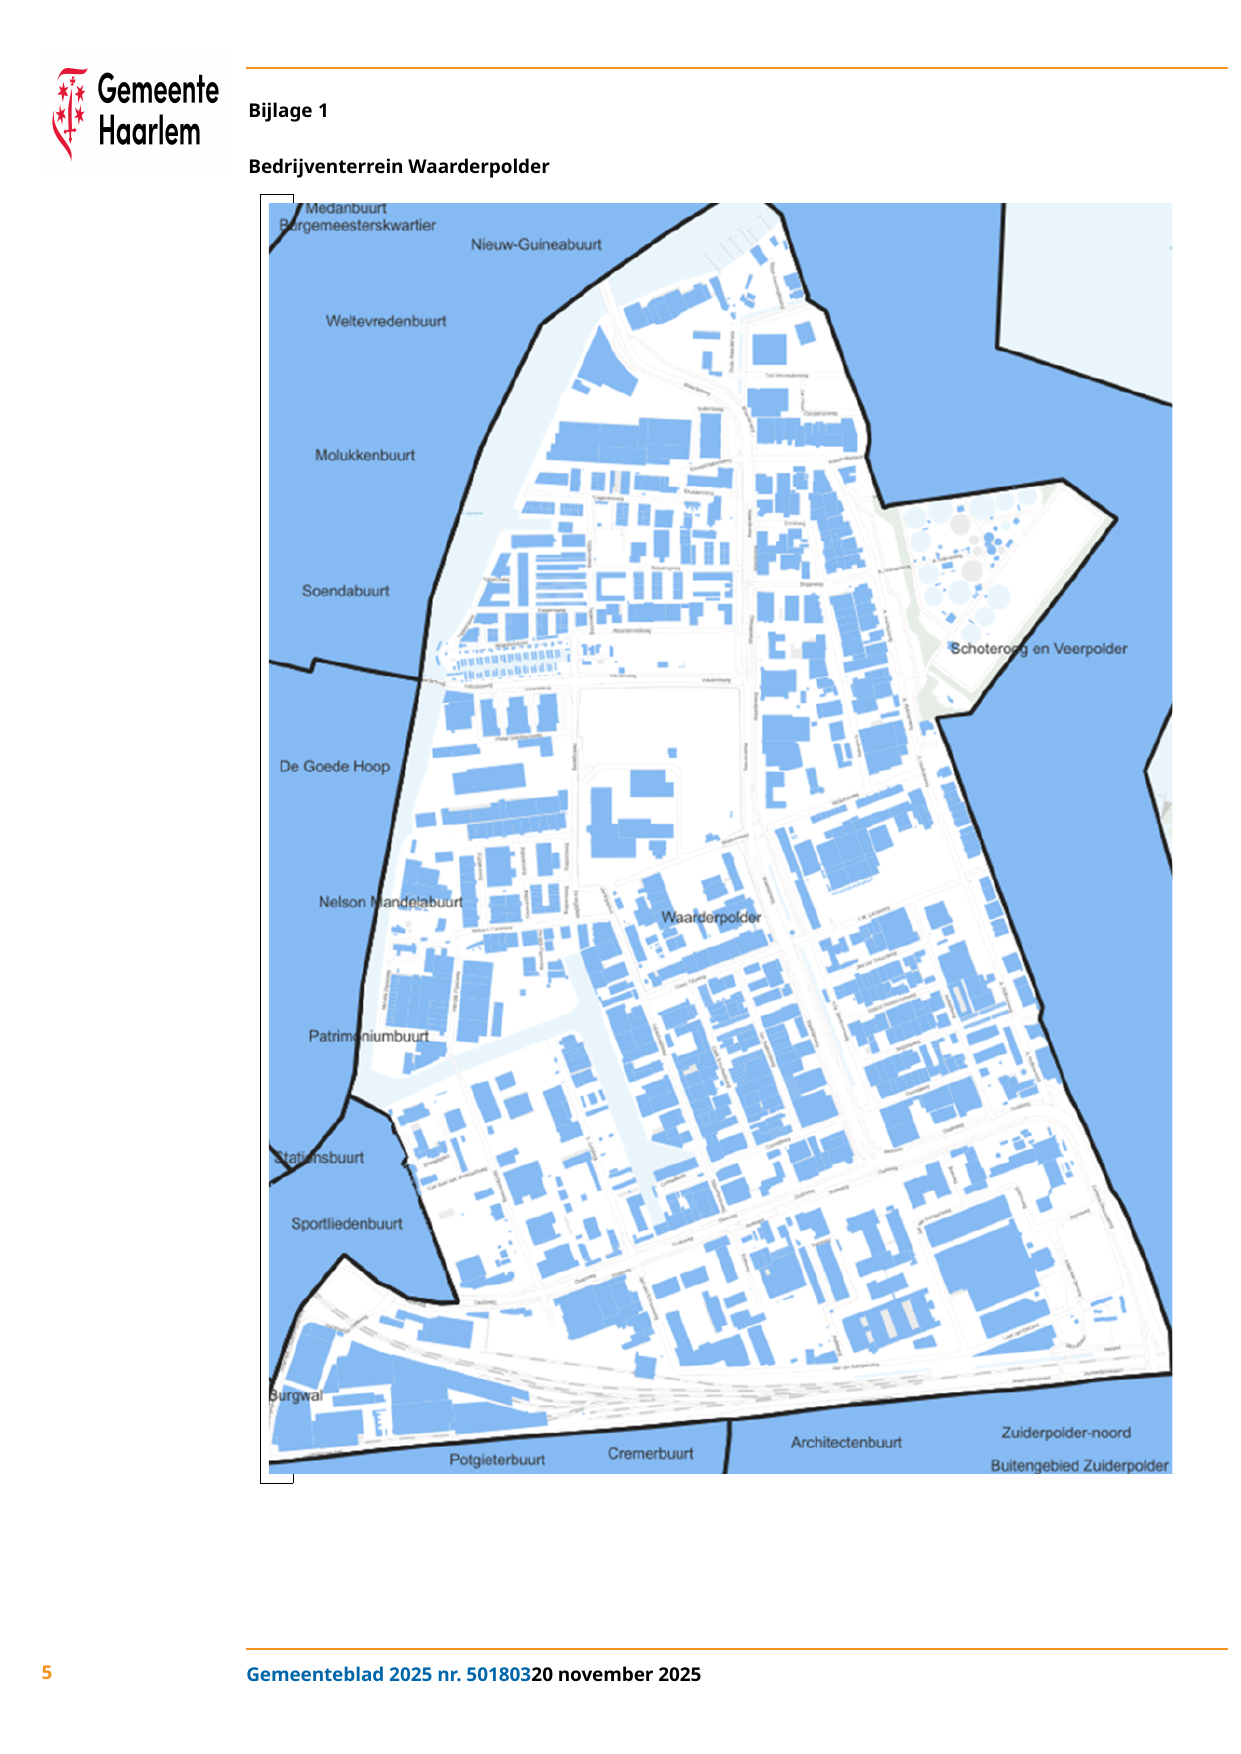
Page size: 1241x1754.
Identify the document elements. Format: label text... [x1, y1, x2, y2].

text Bedrijventerrein Waarderpolder [248, 153, 1152, 179]
picture [268, 203, 1173, 1474]
picture [41, 47, 231, 172]
text Bijlage 1 [248, 95, 1152, 123]
